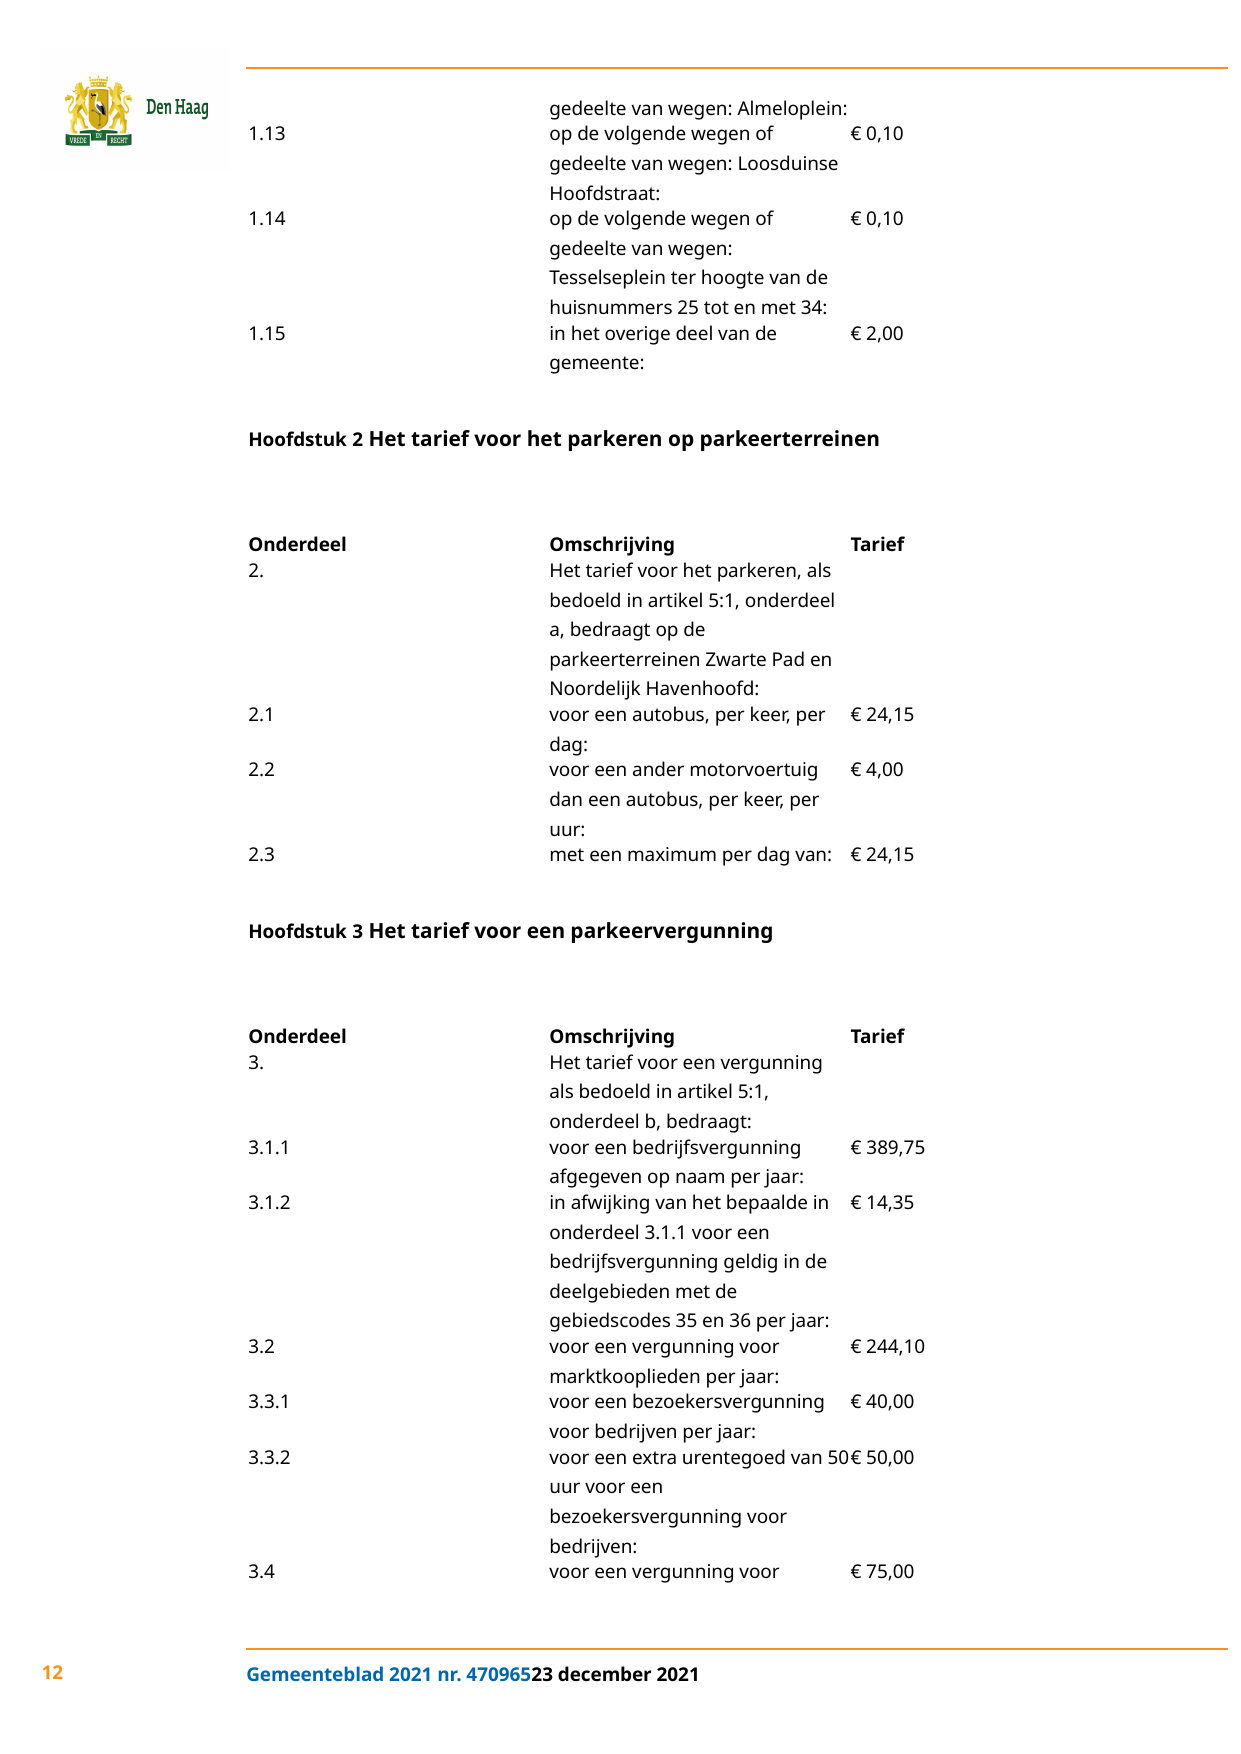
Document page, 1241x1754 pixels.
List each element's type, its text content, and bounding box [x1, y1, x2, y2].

table_cell 3.2 [248, 1334, 549, 1389]
text Hoofdstuk 3 Het tarief voor een parkeervergunning [248, 916, 1152, 944]
table_cell voor een vergunning voor [549, 1559, 850, 1584]
table_cell met een maximum per dag van: [549, 841, 850, 867]
table_header Tarief [850, 531, 1152, 557]
table_header Omschrijving [549, 531, 850, 557]
table_cell 3.3.2 [248, 1444, 549, 1558]
table_header Tarief [850, 1024, 1152, 1049]
table_cell € 2,00 [850, 320, 1152, 375]
table_cell 2.2 [248, 757, 549, 841]
text Hoofdstuk 2 Het tarief voor het parkeren op parkeerterreinen [248, 424, 1152, 452]
table_header Omschrijving [549, 1024, 850, 1049]
table_cell 1.15 [248, 320, 549, 375]
picture [41, 47, 231, 172]
table_cell voor een ander motorvoertuig dan een autobus, per keer, per uur: [549, 757, 850, 841]
table_cell € 24,15 [850, 701, 1152, 757]
table_cell 1.14 [248, 205, 549, 320]
table_cell € 24,15 [850, 841, 1152, 867]
table_cell 3.3.1 [248, 1389, 549, 1444]
table_cell Het tarief voor het parkeren, als bedoeld in artikel 5:1, onderdeel a, bedraagt op de parkeerterreinen Zwarte Pad en Noordelijk Havenhoofd: [549, 557, 850, 701]
table_cell [248, 95, 549, 121]
table_cell € 4,00 [850, 757, 1152, 841]
table_cell gedeelte van wegen: Almeloplein: [549, 95, 850, 121]
table_cell voor een bedrijfsvergunning afgegeven op naam per jaar: [549, 1134, 850, 1189]
table_cell € 244,10 [850, 1334, 1152, 1389]
table_cell 3.1.2 [248, 1189, 549, 1333]
table_cell op de volgende wegen of gedeelte van wegen: Loosduinse Hoofdstraat: [549, 121, 850, 205]
table_cell in het overige deel van de gemeente: [549, 320, 850, 375]
table_cell 2.1 [248, 701, 549, 757]
table_cell [850, 95, 1152, 121]
table_header Onderdeel [248, 1024, 549, 1049]
table_cell € 0,10 [850, 205, 1152, 320]
table_cell [850, 557, 1152, 701]
table_cell € 0,10 [850, 121, 1152, 205]
table_cell [248, 1049, 549, 1134]
table_cell voor een vergunning voor marktkooplieden per jaar: [549, 1334, 850, 1389]
table_cell 3.4 [248, 1559, 549, 1584]
table_cell 2.3 [248, 841, 549, 867]
table_cell op de volgende wegen of gedeelte van wegen: Tesselseplein ter hoogte van de huisnummers 25 tot en met 34: [549, 205, 850, 320]
table_cell [248, 557, 549, 701]
table_cell Het tarief voor een vergunning als bedoeld in artikel 5:1, onderdeel b, bedraagt: [549, 1049, 850, 1134]
table_cell € 389,75 [850, 1134, 1152, 1189]
table_cell € 75,00 [850, 1559, 1152, 1584]
table_cell voor een bezoekersvergunning voor bedrijven per jaar: [549, 1389, 850, 1444]
table_cell [850, 1049, 1152, 1134]
table_cell in afwijking van het bepaalde in onderdeel 3.1.1 voor een bedrijfsvergunning geldig in de deelgebieden met de gebiedscodes 35 en 36 per jaar: [549, 1189, 850, 1333]
table_cell € 50,00 [850, 1444, 1152, 1558]
table_cell 3.1.1 [248, 1134, 549, 1189]
table_cell voor een extra urentegoed van 50 uur voor een bezoekersvergunning voor bedrijven: [549, 1444, 850, 1558]
table_header Onderdeel [248, 531, 549, 557]
table_cell € 14,35 [850, 1189, 1152, 1333]
table_cell € 40,00 [850, 1389, 1152, 1444]
table_cell voor een autobus, per keer, per dag: [549, 701, 850, 757]
table_cell 1.13 [248, 121, 549, 205]
